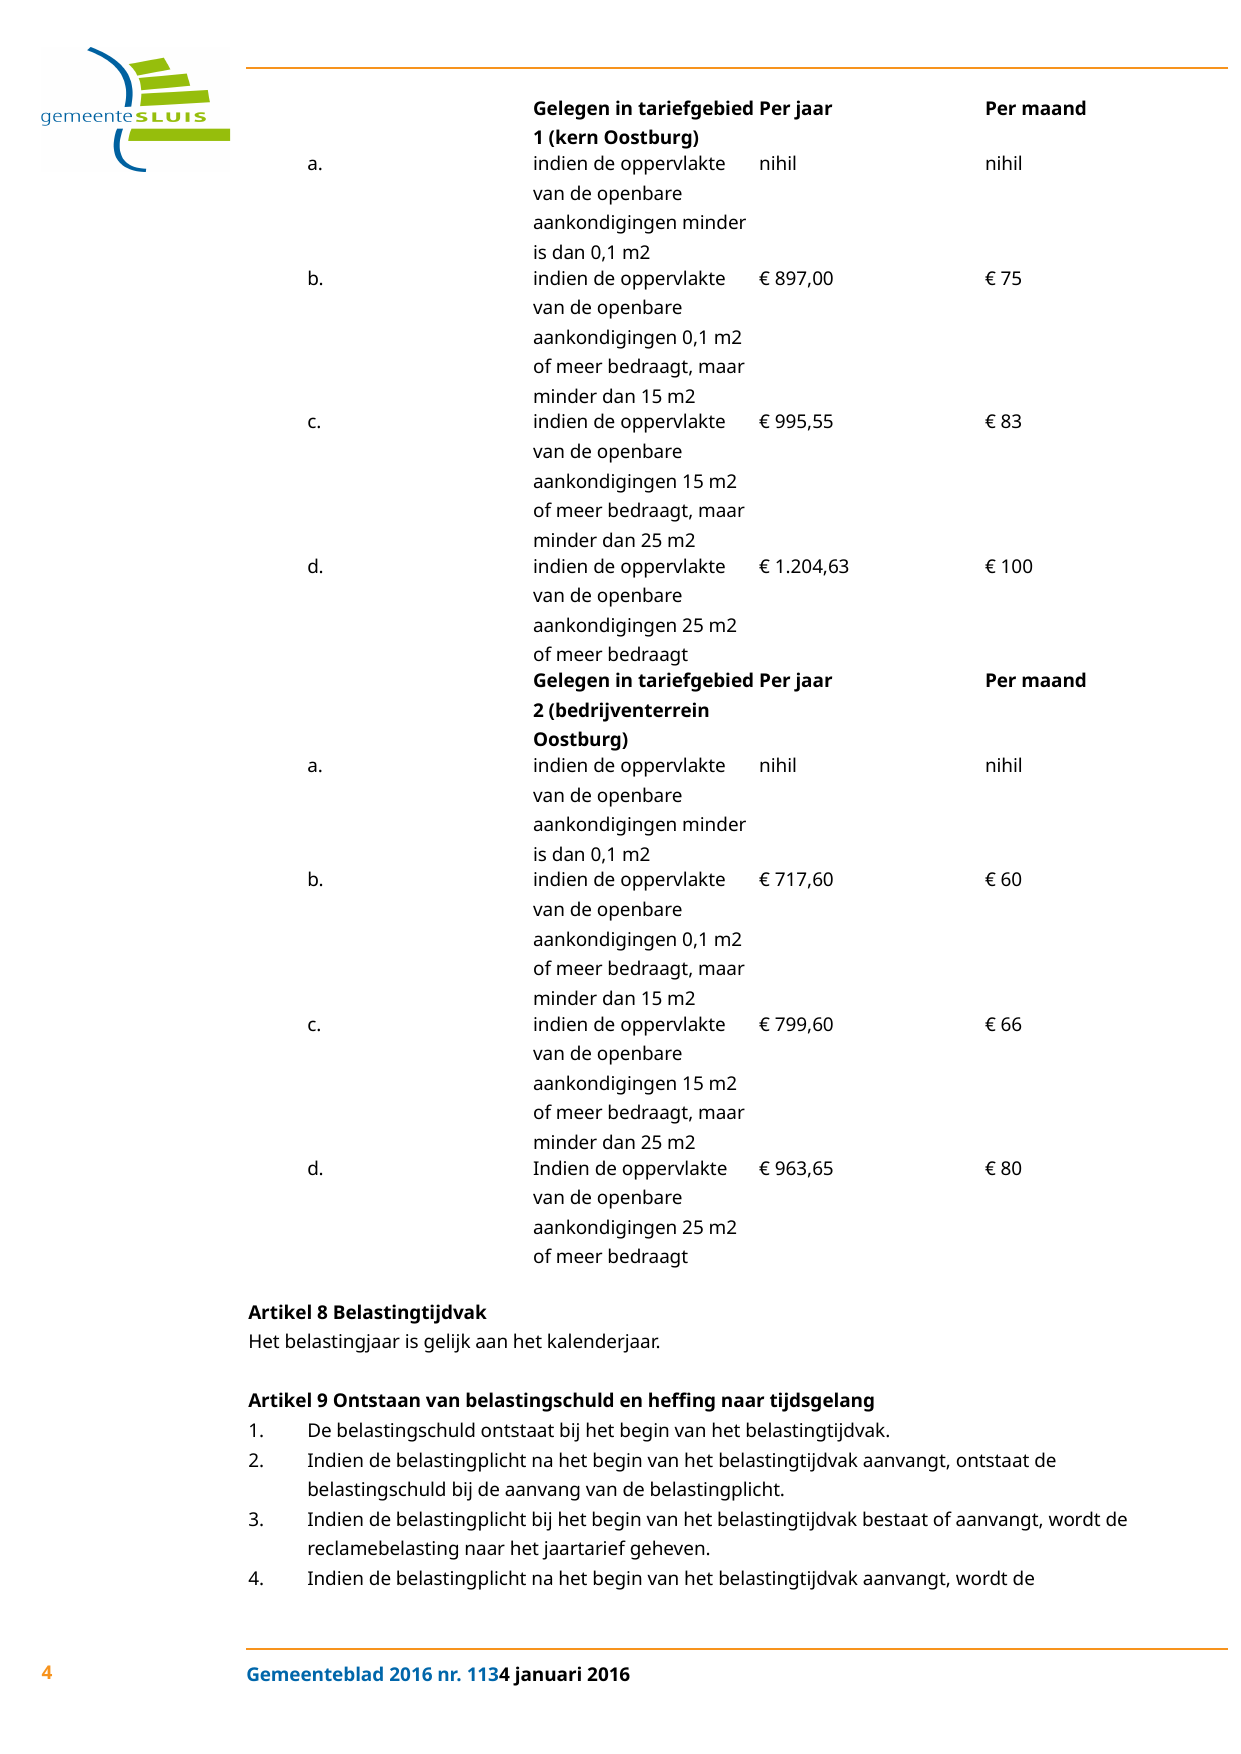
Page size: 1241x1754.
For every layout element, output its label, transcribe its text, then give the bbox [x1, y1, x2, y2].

table_cell € 80 [985, 1155, 1211, 1269]
list Indien de belastingplicht na het begin van het belastingtijdvak aanvangt, ontstaat de belastingschuld bij de aanvang van de belastingplicht. [248, 1447, 1152, 1502]
list Indien de belastingplicht na het begin van het belastingtijdvak aanvangt, wordt de [248, 1565, 1152, 1591]
list De belastingschuld ontstaat bij het begin van het belastingtijdvak. [248, 1417, 1152, 1443]
table_header Gelegen in tariefgebied 1 (kern Oostburg) [533, 95, 759, 150]
table_cell nihil [985, 150, 1211, 265]
picture [41, 47, 231, 172]
table_header [307, 95, 533, 150]
table_cell indien de oppervlakte van de openbare aankondigingen 15 m2 of meer bedraagt, maar minder dan 25 m2 [533, 1011, 759, 1155]
table_cell € 897,00 [759, 265, 985, 409]
table_cell indien de oppervlakte van de openbare aankondigingen 0,1 m2 of meer bedraagt, maar minder dan 15 m2 [533, 867, 759, 1011]
table_cell d. [307, 1155, 533, 1269]
table_cell € 963,65 [759, 1155, 985, 1269]
table_cell indien de oppervlakte van de openbare aankondigingen 15 m2 of meer bedraagt, maar minder dan 25 m2 [533, 409, 759, 553]
table_cell Gelegen in tariefgebied 2 (bedrijventerrein Oostburg) [533, 667, 759, 752]
table_cell € 66 [985, 1011, 1211, 1155]
table_cell c. [307, 1011, 533, 1155]
table_cell indien de oppervlakte van de openbare aankondigingen minder is dan 0,1 m2 [533, 150, 759, 265]
table_cell nihil [759, 150, 985, 265]
table_cell c. [307, 409, 533, 553]
table_cell € 717,60 [759, 867, 985, 1011]
table_cell indien de oppervlakte van de openbare aankondigingen minder is dan 0,1 m2 [533, 752, 759, 867]
table_cell nihil [985, 752, 1211, 867]
table_cell Per maand [985, 667, 1211, 752]
table_cell b. [307, 265, 533, 409]
table_header Per jaar [759, 95, 985, 150]
table_cell a. [307, 150, 533, 265]
table_cell d. [307, 553, 533, 667]
table_cell [307, 667, 533, 752]
table_cell indien de oppervlakte van de openbare aankondigingen 25 m2 of meer bedraagt [533, 553, 759, 667]
table_cell Per jaar [759, 667, 985, 752]
list Indien de belastingplicht bij het begin van het belastingtijdvak bestaat of aanvangt, wordt de reclamebelasting naar het jaartarief geheven. [248, 1506, 1152, 1561]
table_cell € 799,60 [759, 1011, 985, 1155]
text Artikel 9 Ontstaan van belastingschuld en heffing naar tijdsgelang [248, 1388, 1152, 1413]
table_cell € 100 [985, 553, 1211, 667]
table_cell nihil [759, 752, 985, 867]
table_header Per maand [985, 95, 1211, 150]
table_cell € 995,55 [759, 409, 985, 553]
text Het belastingjaar is gelijk aan het kalenderjaar. [248, 1328, 1152, 1354]
table_cell Indien de oppervlakte van de openbare aankondigingen 25 m2 of meer bedraagt [533, 1155, 759, 1269]
table_cell € 83 [985, 409, 1211, 553]
table_cell € 1.204,63 [759, 553, 985, 667]
table_cell € 60 [985, 867, 1211, 1011]
table_cell a. [307, 752, 533, 867]
table_cell indien de oppervlakte van de openbare aankondigingen 0,1 m2 of meer bedraagt, maar minder dan 15 m2 [533, 265, 759, 409]
text Artikel 8 Belastingtijdvak [248, 1299, 1152, 1325]
table_cell € 75 [985, 265, 1211, 409]
table_cell b. [307, 867, 533, 1011]
